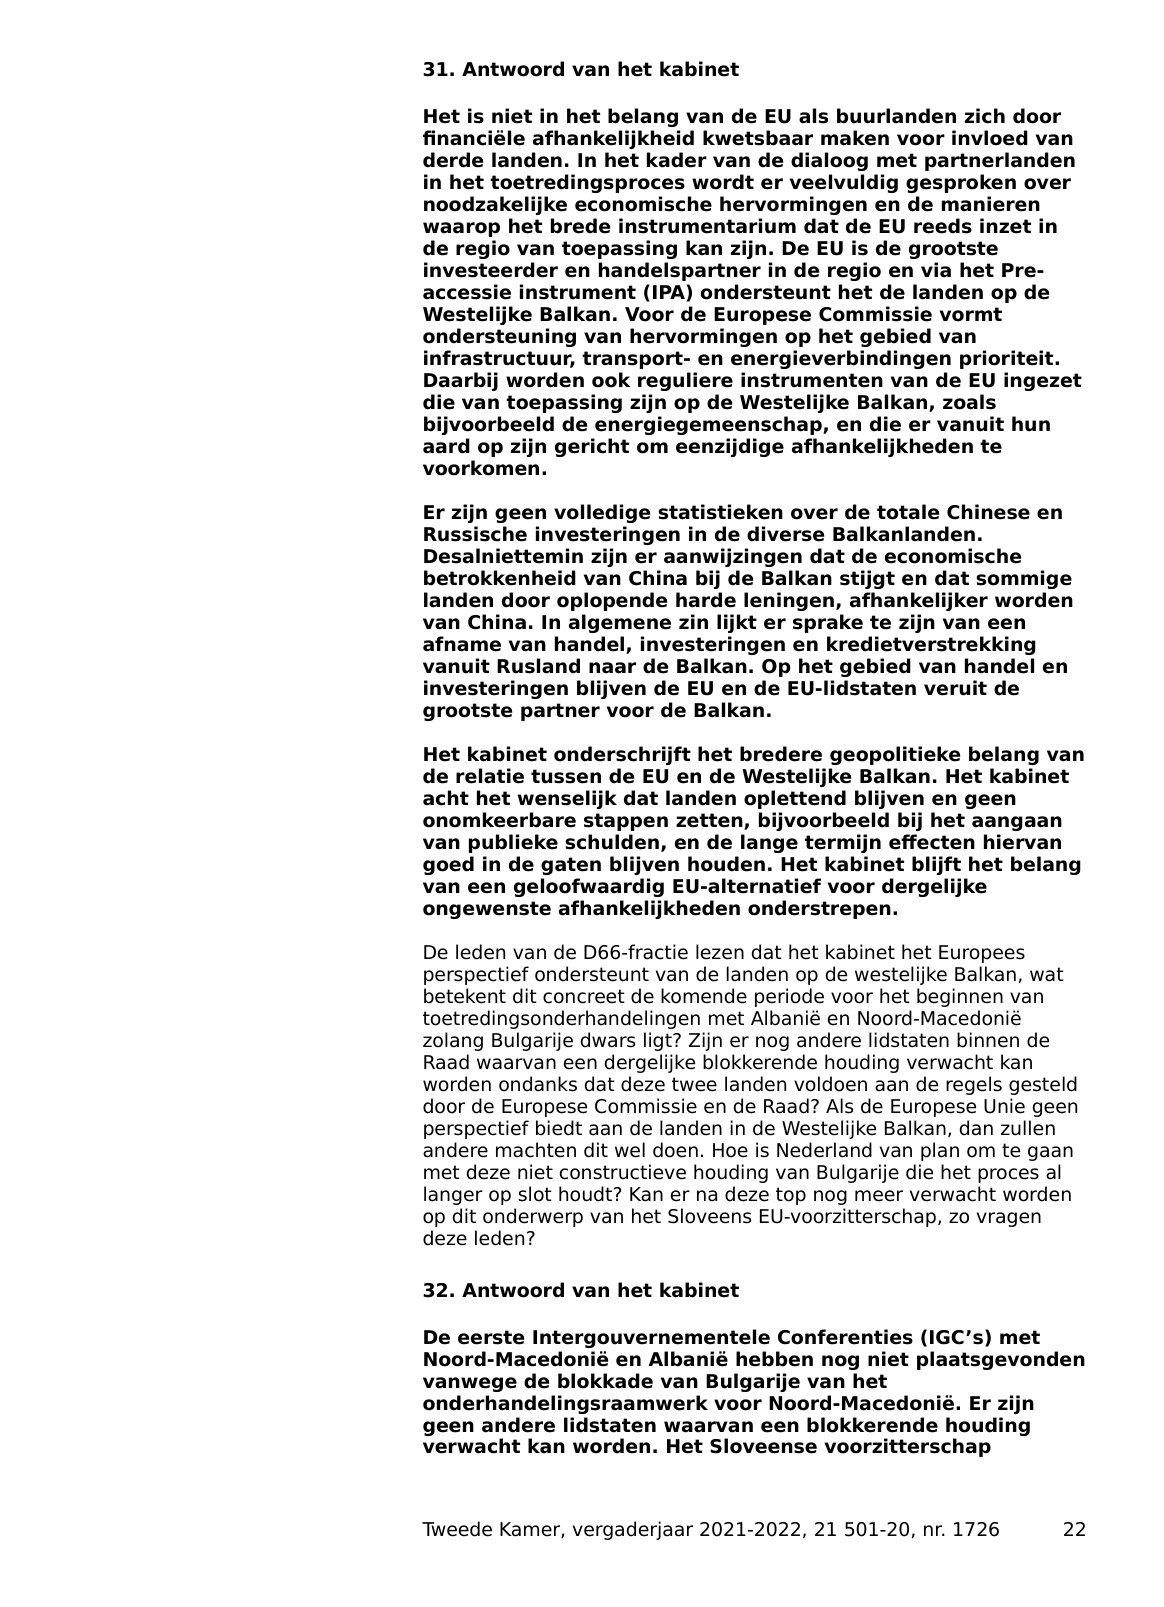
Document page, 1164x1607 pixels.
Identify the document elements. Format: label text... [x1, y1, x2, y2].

subtitle 32. Antwoord van het kabinet [422, 1279, 1087, 1302]
text De leden van de D66-fractie lezen dat het kabinet het Europees perspectief ondersteunt van de landen op de westelijke Balkan, wat betekent dit concreet de komende periode voor het beginnen van toetredingsonderhandelingen met Albanië en Noord-Macedonië zolang Bulgarije dwars ligt? Zijn er nog andere lidstaten binnen de Raad waarvan een dergelijke blokkerende houding verwacht kan worden ondanks dat deze twee landen voldoen aan de regels gesteld door de Europese Commissie en de Raad? Als de Europese Unie geen perspectief biedt aan de landen in de Westelijke Balkan, dan zullen andere machten dit wel doen. Hoe is Nederland van plan om te gaan met deze niet constructieve houding van Bulgarije die het proces al langer op slot houdt? Kan er na deze top nog meer verwacht worden op dit onderwerp van het Sloveens EU-voorzitterschap, zo vragen deze leden? [422, 942, 1087, 1249]
subtitle 31. Antwoord van het kabinet [422, 59, 1087, 81]
text Er zijn geen volledige statistieken over de totale Chinese en Russische investeringen in de diverse Balkanlanden. Desalniettemin zijn er aanwijzingen dat de economische betrokkenheid van China bij de Balkan stijgt en dat sommige landen door oplopende harde leningen, afhankelijker worden van China. In algemene zin lijkt er sprake te zijn van een afname van handel, investeringen en kredietverstrekking vanuit Rusland naar de Balkan. Op het gebied van handel en investeringen blijven de EU en de EU-lidstaten veruit de grootste partner voor de Balkan. [422, 502, 1087, 722]
text Het kabinet onderschrijft het bredere geopolitieke belang van de relatie tussen de EU en de Westelijke Balkan. Het kabinet acht het wenselijk dat landen oplettend blijven en geen onomkeerbare stappen zetten, bijvoorbeeld bij het aangaan van publieke schulden, en de lange termijn effecten hiervan goed in de gaten blijven houden. Het kabinet blijft het belang van een geloofwaardig EU-alternatief voor dergelijke ongewenste afhankelijkheden onderstrepen. [422, 744, 1087, 920]
text Het is niet in het belang van de EU als buurlanden zich door financiële afhankelijkheid kwetsbaar maken voor invloed van derde landen. In het kader van de dialoog met partnerlanden in het toetredingsproces wordt er veelvuldig gesproken over noodzakelijke economische hervormingen en de manieren waarop het brede instrumentarium dat de EU reeds inzet in de regio van toepassing kan zijn. De EU is de grootste investeerder en handelspartner in de regio en via het Pre-accessie instrument (IPA) ondersteunt het de landen op de Westelijke Balkan. Voor de Europese Commissie vormt ondersteuning van hervormingen op het gebied van infrastructuur, transport- en energieverbindingen prioriteit. Daarbij worden ook reguliere instrumenten van de EU ingezet die van toepassing zijn op de Westelijke Balkan, zoals bijvoorbeeld de energiegemeenschap, en die er vanuit hun aard op zijn gericht om eenzijdige afhankelijkheden te voorkomen. [422, 106, 1087, 480]
text De eerste Intergouvernementele Conferenties (IGC’s) met Noord-Macedonië en Albanië hebben nog niet plaatsgevonden vanwege de blokkade van Bulgarije van het onderhandelingsraamwerk voor Noord-Macedonië. Er zijn geen andere lidstaten waarvan een blokkerende houding verwacht kan worden. Het Sloveense voorzitterschap [422, 1327, 1087, 1458]
